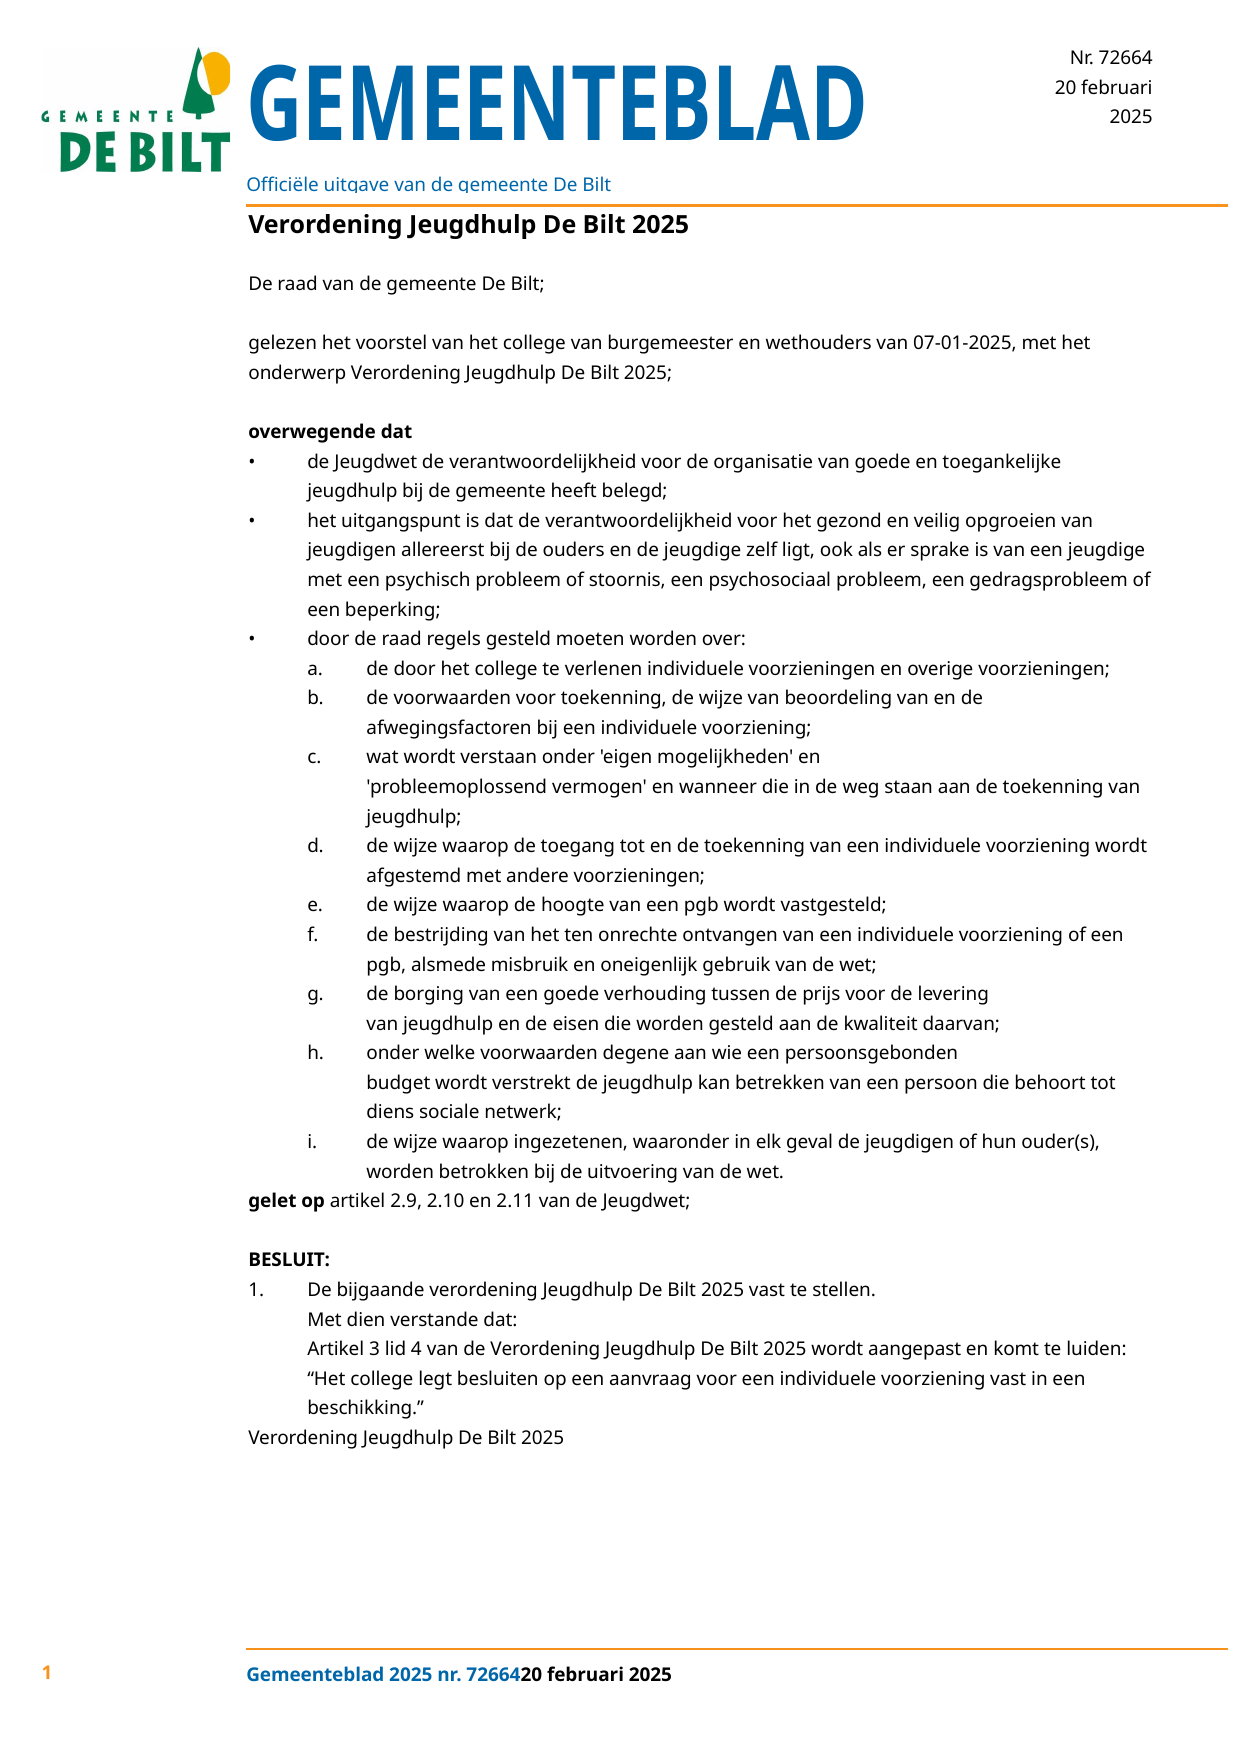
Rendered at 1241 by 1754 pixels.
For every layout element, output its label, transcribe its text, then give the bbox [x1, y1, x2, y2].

picture [41, 47, 231, 172]
text overwegende dat [248, 418, 1152, 444]
list door de raad regels gesteld moeten worden over: [248, 625, 1152, 651]
list de bestrijding van het ten onrechte ontvangen van een individuele voorziening of een pgb, alsmede misbruik en oneigenlijk gebruik van de wet; [307, 921, 1152, 976]
list Artikel 3 lid 4 van de Verordening Jeugdhulp De Bilt 2025 wordt aangepast en komt te luiden: “Het college legt besluiten op een aanvraag voor een individuele voorziening vast in een beschikking.” [248, 1335, 1152, 1420]
text Verordening Jeugdhulp De Bilt 2025 [248, 1424, 1152, 1450]
list onder welke voorwaarden degene aan wie een persoonsgebonden budget wordt verstrekt de jeugdhulp kan betrekken van een persoon die behoort tot diens sociale netwerk; [307, 1039, 1152, 1124]
text BESLUIT: [248, 1247, 1152, 1272]
list Met dien verstande dat: [248, 1306, 1152, 1331]
list het uitgangspunt is dat de verantwoordelijkheid voor het gezond en veilig opgroeien van jeugdigen allereerst bij de ouders en de jeugdige zelf ligt, ook als er sprake is van een jeugdige met een psychisch probleem of stoornis, een psychosociaal probleem, een gedragsprobleem of een beperking; [248, 507, 1152, 621]
text gelezen het voorstel van het college van burgemeester en wethouders van 07-01-2025, met het onderwerp Verordening Jeugdhulp De Bilt 2025; [248, 329, 1152, 385]
list de Jeugdwet de verantwoordelijkheid voor de organisatie van goede en toegankelijke jeugdhulp bij de gemeente heeft belegd; [248, 448, 1152, 503]
text gelet op artikel 2.9, 2.10 en 2.11 van de Jeugdwet; [248, 1187, 1152, 1213]
list wat wordt verstaan onder 'eigen mogelijkheden' en 'probleemoplossend vermogen' en wanneer die in de weg staan aan de toekenning van jeugdhulp; [307, 744, 1152, 828]
list de wijze waarop de toegang tot en de toekenning van een individuele voorziening wordt afgestemd met andere voorzieningen; [307, 832, 1152, 888]
list De bijgaande verordening Jeugdhulp De Bilt 2025 vast te stellen. [248, 1276, 1152, 1302]
list de wijze waarop ingezetenen, waaronder in elk geval de jeugdigen of hun ouder(s), worden betrokken bij de uitvoering van de wet. [307, 1128, 1152, 1183]
list de wijze waarop de hoogte van een pgb wordt vastgesteld; [307, 892, 1152, 917]
list de borging van een goede verhouding tussen de prijs voor de levering van jeugdhulp en de eisen die worden gesteld aan de kwaliteit daarvan; [307, 980, 1152, 1036]
list de voorwaarden voor toekenning, de wijze van beoordeling van en de afwegingsfactoren bij een individuele voorziening; [307, 684, 1152, 740]
list de door het college te verlenen individuele voorzieningen en overige voorzieningen; [307, 655, 1152, 681]
text De raad van de gemeente De Bilt; [248, 270, 1152, 296]
text Verordening Jeugdhulp De Bilt 2025 [248, 207, 1152, 241]
